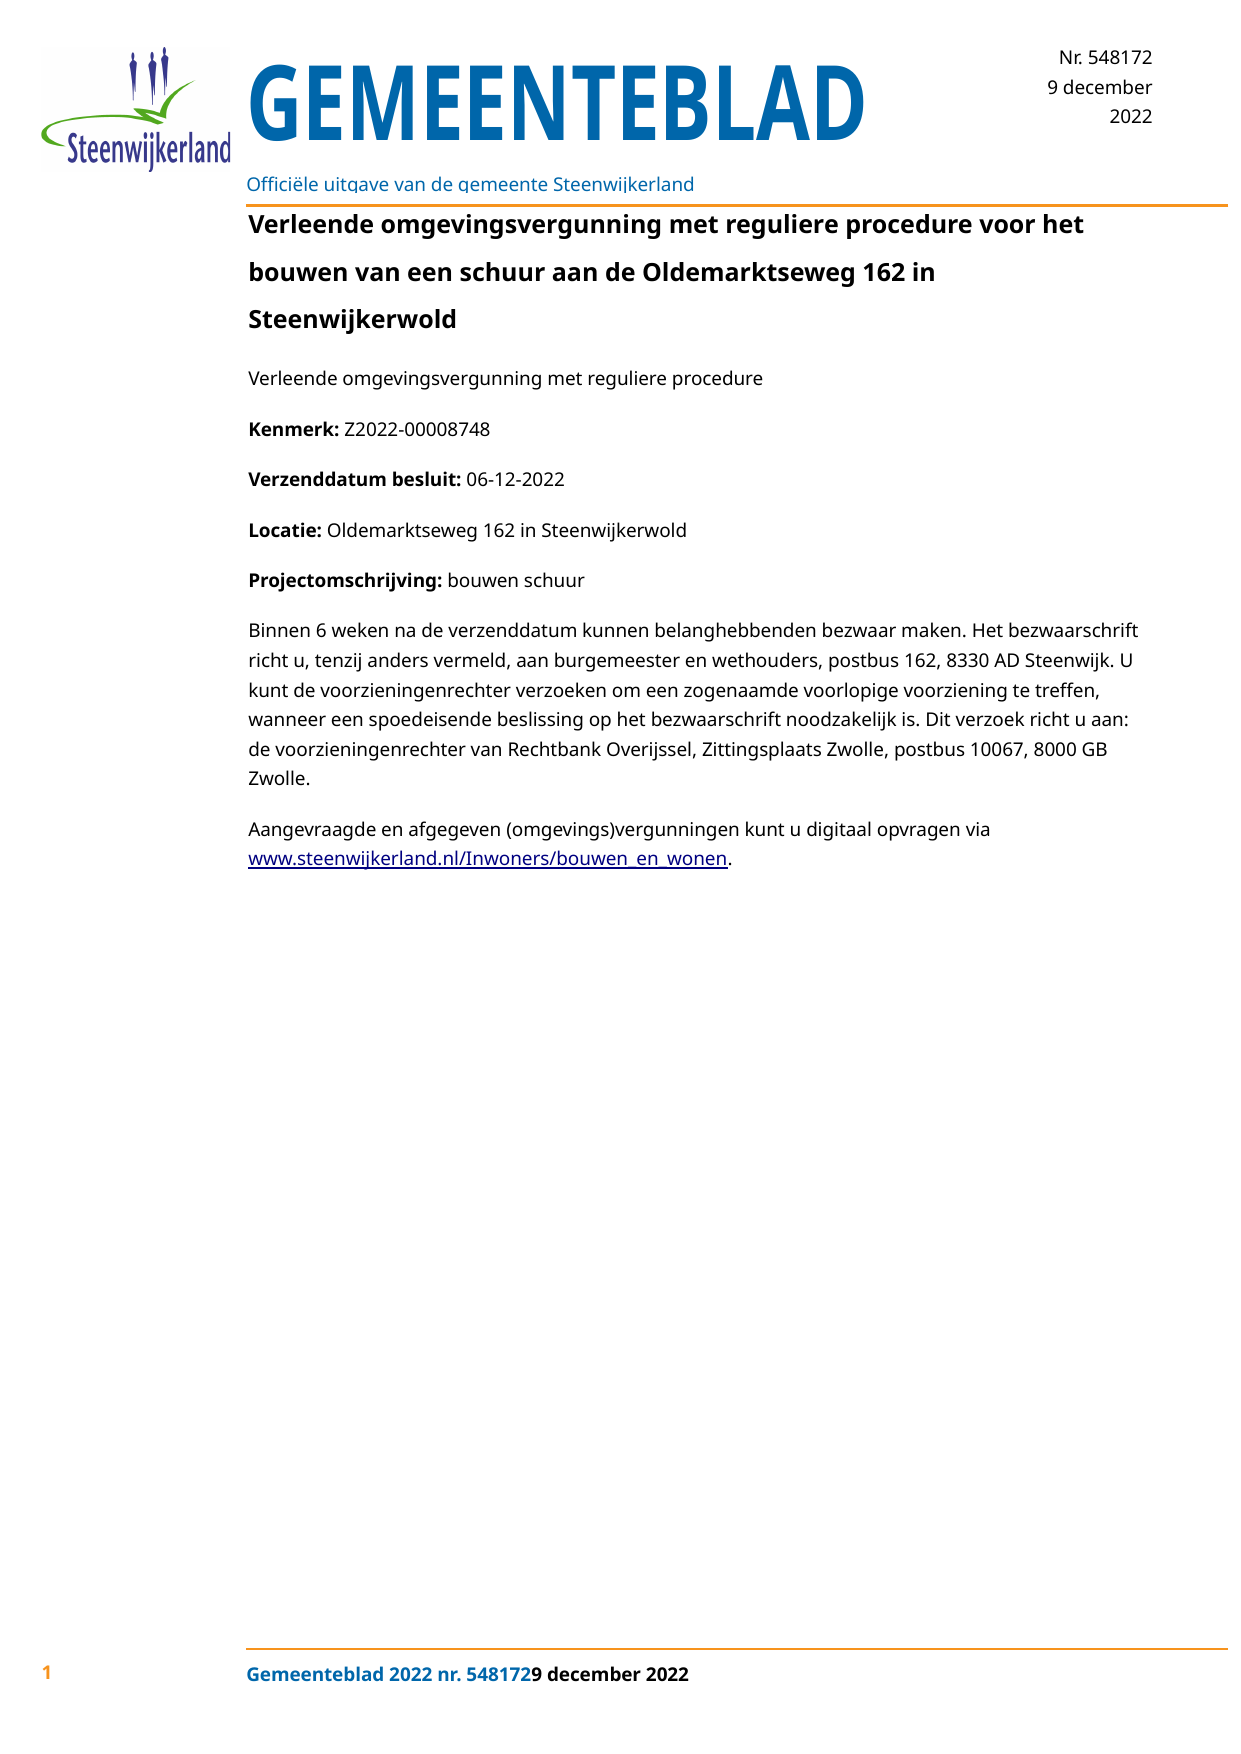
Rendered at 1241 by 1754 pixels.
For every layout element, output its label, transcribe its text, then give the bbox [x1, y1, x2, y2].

text Aangevraagde en afgegeven (omgevings)vergunningen kunt u digitaal opvragen via www.steenwijkerland.nl/Inwoners/bouwen_en_wonen. [248, 816, 1152, 871]
text Binnen 6 weken na de verzenddatum kunnen belanghebbenden bezwaar maken. Het bezwaarschrift richt u, tenzij anders vermeld, aan burgemeester en wethouders, postbus 162, 8330 AD Steenwijk. U kunt de voorzieningenrechter verzoeken om een zogenaamde voorlopige voorziening te treffen, wanneer een spoedeisende beslissing op het bezwaarschrift noodzakelijk is. Dit verzoek richt u aan: de voorzieningenrechter van Rechtbank Overijssel, Zittingsplaats Zwolle, postbus 10067, 8000 GB Zwolle. [248, 618, 1152, 791]
text Locatie: Oldemarktseweg 162 in Steenwijkerwold [248, 517, 1152, 542]
text Verleende omgevingsvergunning met reguliere procedure voor het bouwen van een schuur aan de Oldemarktseweg 162 in Steenwijkerwold [248, 207, 1152, 336]
text Projectomschrijving: bouwen schuur [248, 567, 1152, 593]
text Verzenddatum besluit: 06-12-2022 [248, 466, 1152, 492]
picture [41, 47, 231, 172]
text Kenmerk: Z2022-00008748 [248, 416, 1152, 442]
text Verleende omgevingsvergunning met reguliere procedure [248, 366, 1152, 391]
